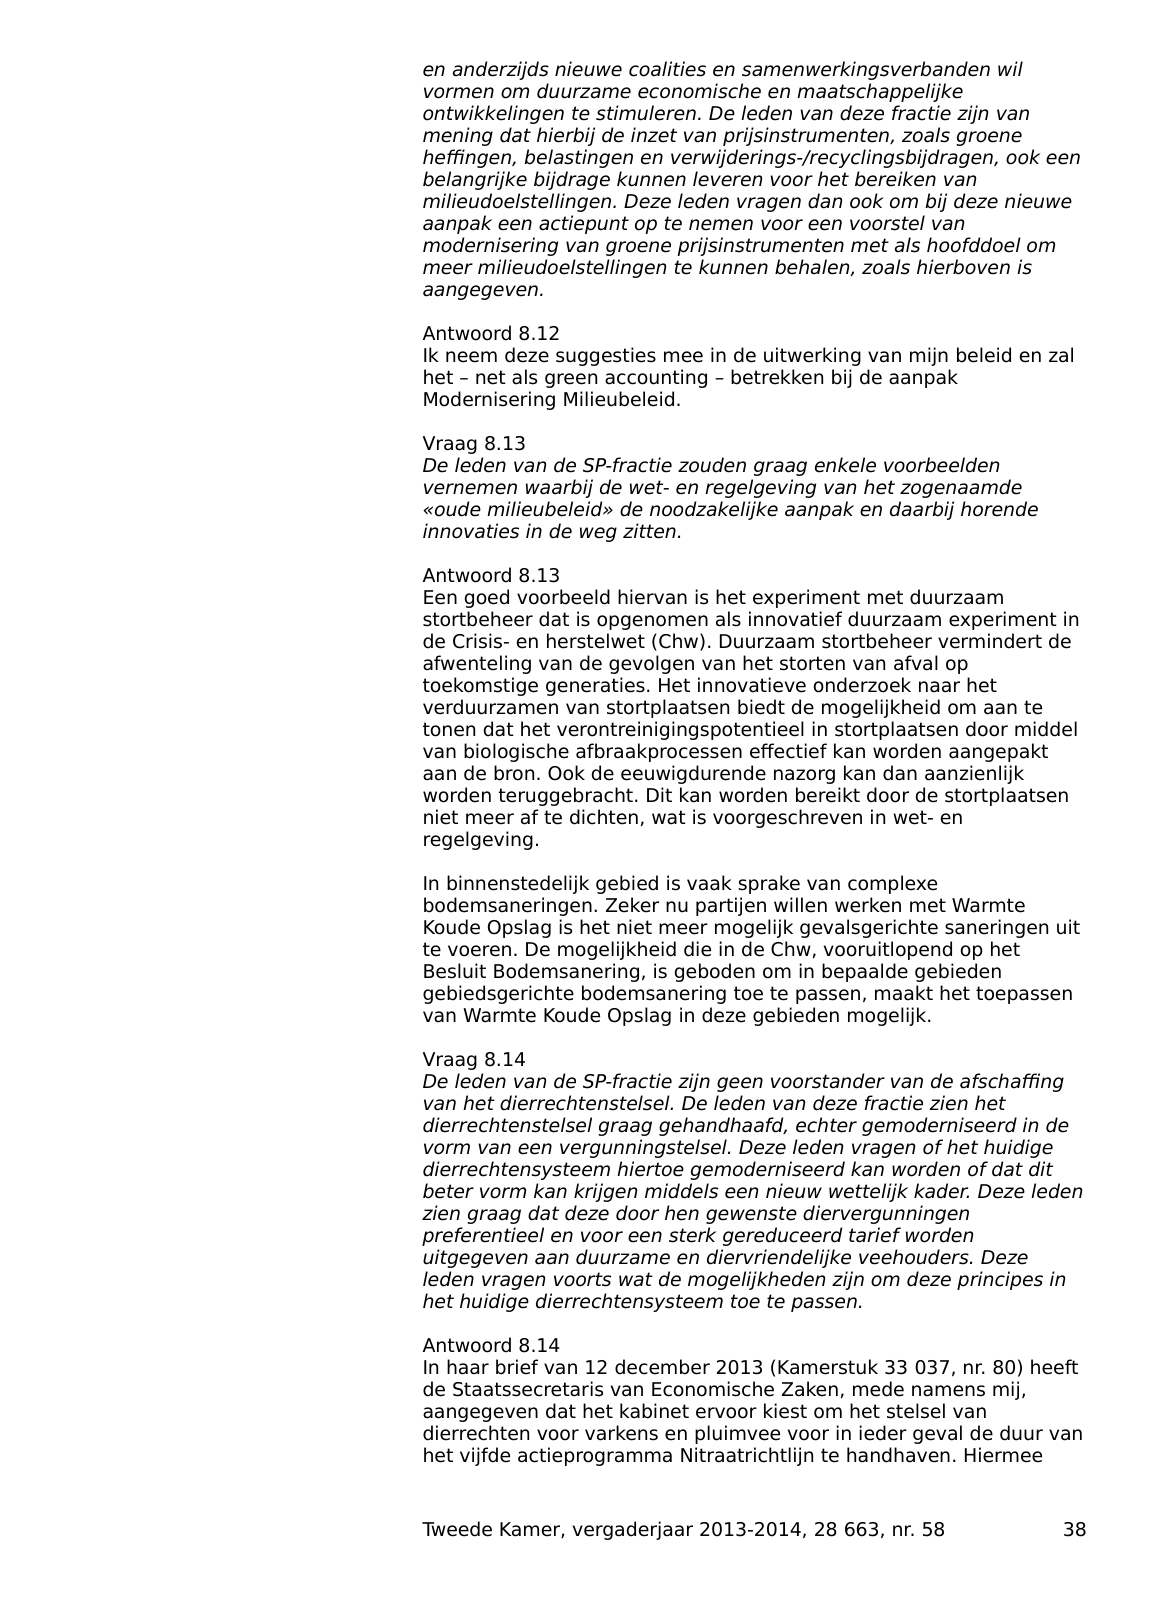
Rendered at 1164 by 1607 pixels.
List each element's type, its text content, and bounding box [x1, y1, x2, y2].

text De leden van de SP-fractie zijn geen voorstander van de afschaffing van het dierrechtenstelsel. De leden van deze fractie zien het dierrechtenstelsel graag gehandhaafd, echter gemoderniseerd in de vorm van een vergunningstelsel. Deze leden vragen of het huidige dierrechtensysteem hiertoe gemoderniseerd kan worden of dat dit beter vorm kan krijgen middels een nieuw wettelijk kader. Deze leden zien graag dat deze door hen gewenste diervergunningen preferentieel en voor een sterk gereduceerd tarief worden uitgegeven aan duurzame en diervriendelijke veehouders. Deze leden vragen voorts wat de mogelijkheden zijn om deze principes in het huidige dierrechtensysteem toe te passen. [422, 1071, 1087, 1313]
text In haar brief van 12 december 2013 (Kamerstuk 33 037, nr. 80) heeft de Staatssecretaris van Economische Zaken, mede namens mij, aangegeven dat het kabinet ervoor kiest om het stelsel van dierrechten voor varkens en pluimvee voor in ieder geval de duur van het vijfde actieprogramma Nitraatrichtlijn te handhaven. Hiermee [422, 1357, 1087, 1467]
text en anderzijds nieuwe coalities en samenwerkingsverbanden wil vormen om duurzame economische en maatschappelijke ontwikkelingen te stimuleren. De leden van deze fractie zijn van mening dat hierbij de inzet van prijsinstrumenten, zoals groene heffingen, belastingen en verwijderings-/recyclingsbijdragen, ook een belangrijke bijdrage kunnen leveren voor het bereiken van milieudoelstellingen. Deze leden vragen dan ook om bij deze nieuwe aanpak een actiepunt op te nemen voor een voorstel van modernisering van groene prijsinstrumenten met als hoofddoel om meer milieudoelstellingen te kunnen behalen, zoals hierboven is aangegeven. [422, 59, 1087, 301]
text In binnenstedelijk gebied is vaak sprake van complexe bodemsaneringen. Zeker nu partijen willen werken met Warmte Koude Opslag is het niet meer mogelijk gevalsgerichte saneringen uit te voeren. De mogelijkheid die in de Chw, vooruitlopend op het Besluit Bodemsanering, is geboden om in bepaalde gebieden gebiedsgerichte bodemsanering toe te passen, maakt het toepassen van Warmte Koude Opslag in deze gebieden mogelijk. [422, 873, 1087, 1027]
text Antwoord 8.12 [422, 323, 1087, 345]
text Antwoord 8.13 [422, 565, 1087, 587]
text Ik neem deze suggesties mee in de uitwerking van mijn beleid en zal het – net als green accounting – betrekken bij de aanpak Modernisering Milieubeleid. [422, 345, 1087, 411]
text Een goed voorbeeld hiervan is het experiment met duurzaam stortbeheer dat is opgenomen als innovatief duurzaam experiment in de Crisis- en herstelwet (Chw). Duurzaam stortbeheer vermindert de afwenteling van de gevolgen van het storten van afval op toekomstige generaties. Het innovatieve onderzoek naar het verduurzamen van stortplaatsen biedt de mogelijkheid om aan te tonen dat het verontreinigingspotentieel in stortplaatsen door middel van biologische afbraakprocessen effectief kan worden aangepakt aan de bron. Ook de eeuwigdurende nazorg kan dan aanzienlijk worden teruggebracht. Dit kan worden bereikt door de stortplaatsen niet meer af te dichten, wat is voorgeschreven in wet- en regelgeving. [422, 587, 1087, 851]
text De leden van de SP-fractie zouden graag enkele voorbeelden vernemen waarbij de wet- en regelgeving van het zogenaamde «oude milieubeleid» de noodzakelijke aanpak en daarbij horende innovaties in de weg zitten. [422, 455, 1087, 543]
text Antwoord 8.14 [422, 1335, 1087, 1357]
text Vraag 8.14 [422, 1049, 1087, 1071]
text Vraag 8.13 [422, 433, 1087, 455]
